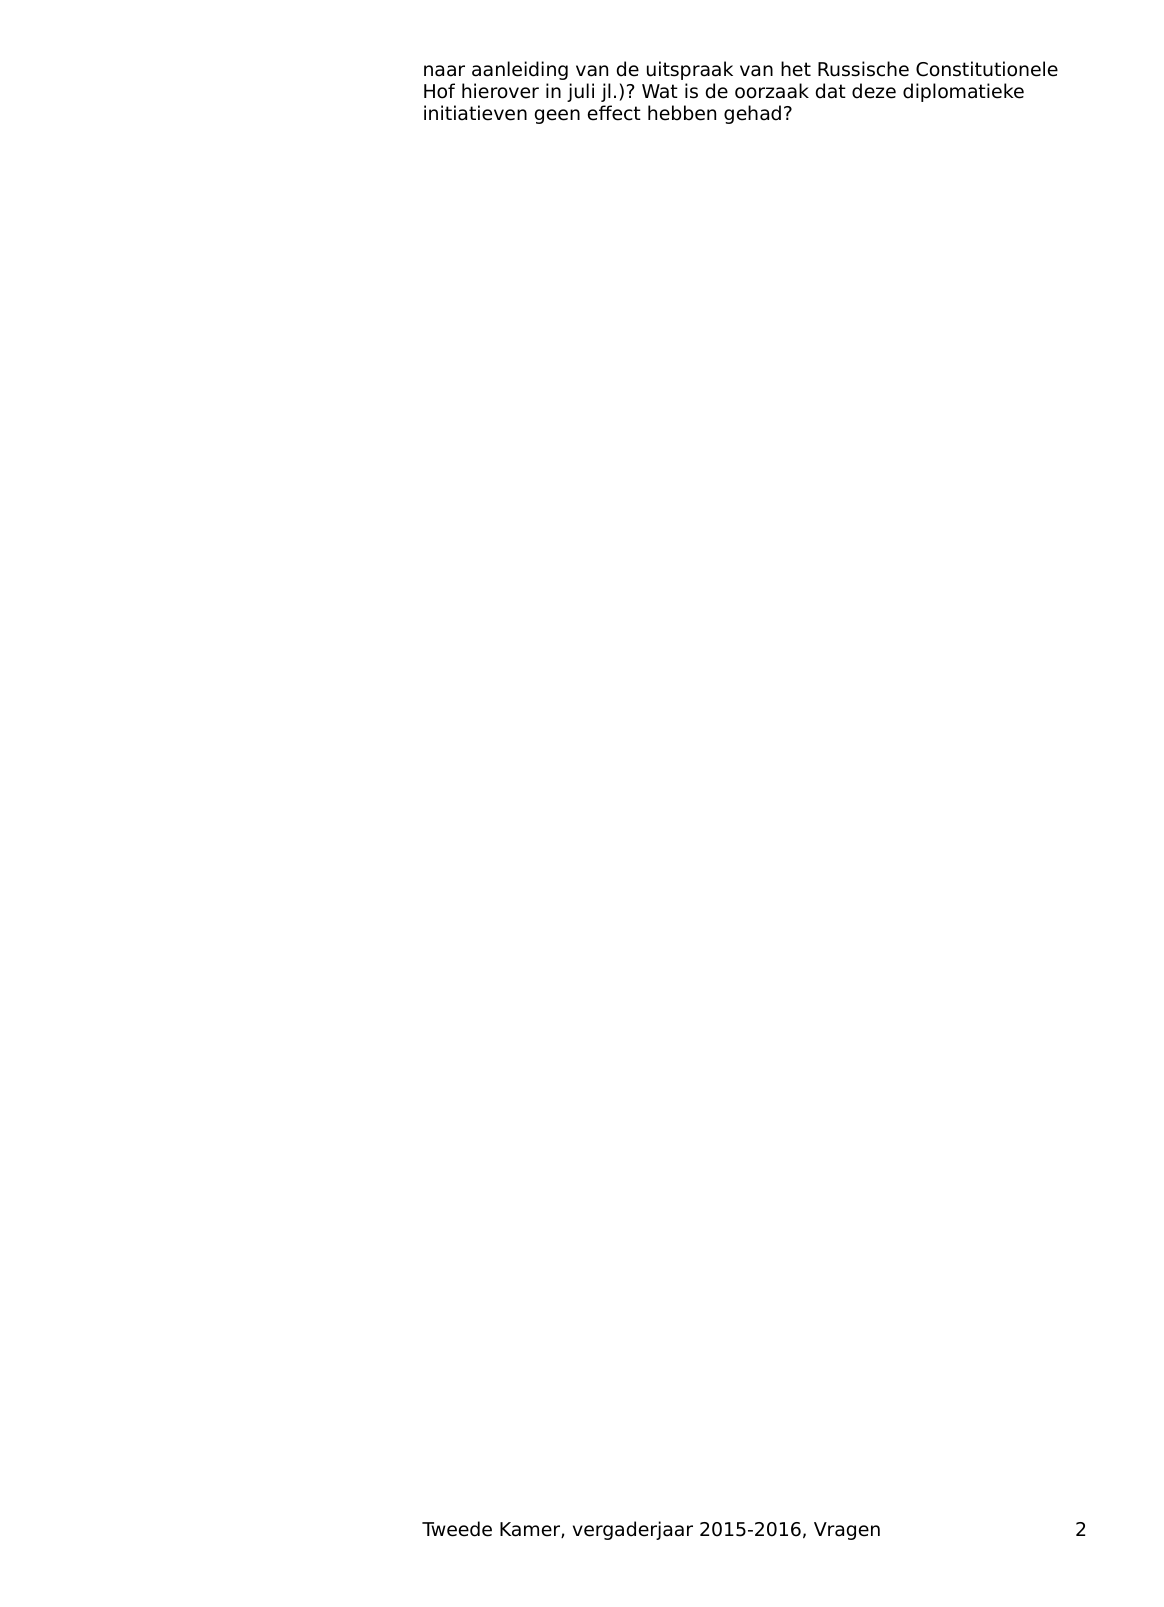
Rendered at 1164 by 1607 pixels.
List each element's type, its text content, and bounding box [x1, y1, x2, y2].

text naar aanleiding van de uitspraak van het Russische Constitutionele Hof hierover in juli jl.)? Wat is de oorzaak dat deze diplomatieke initiatieven geen effect hebben gehad? [422, 59, 1087, 125]
